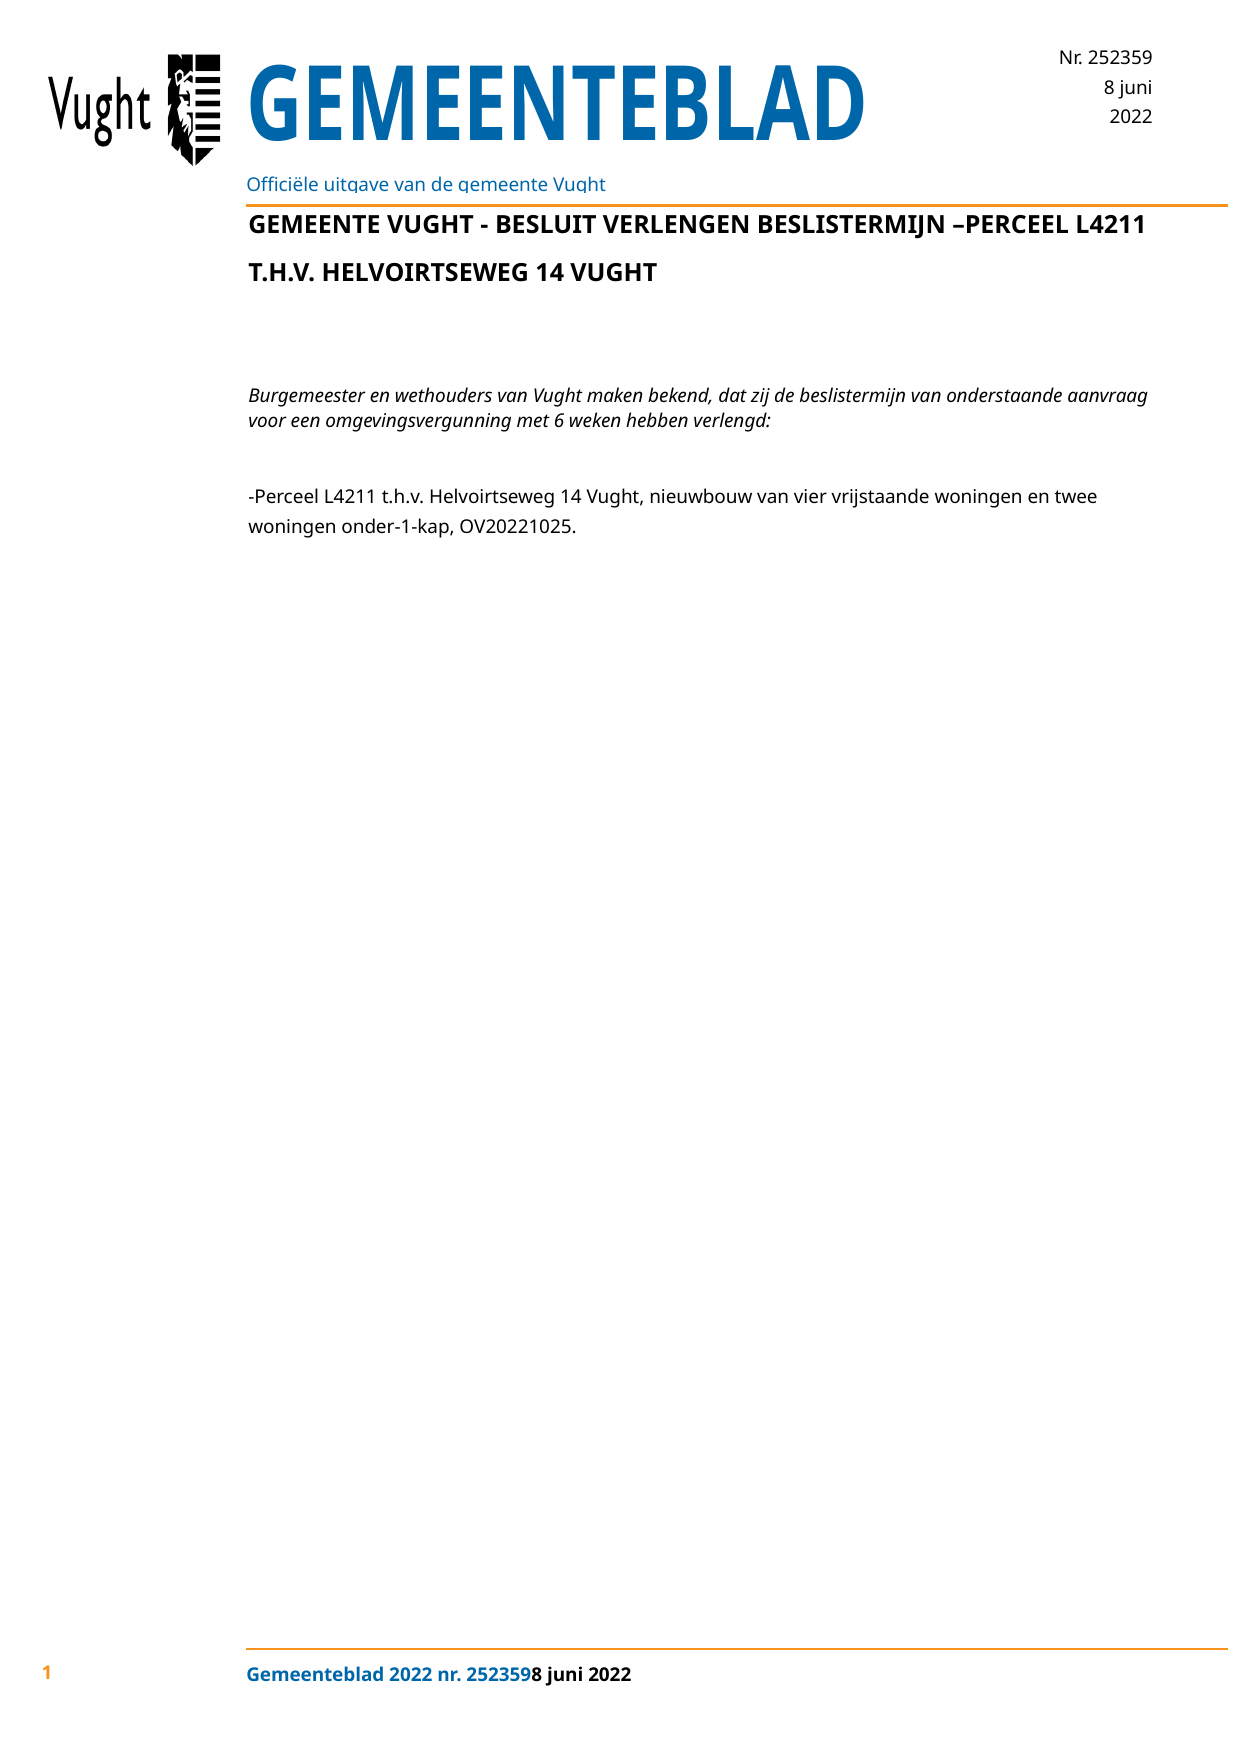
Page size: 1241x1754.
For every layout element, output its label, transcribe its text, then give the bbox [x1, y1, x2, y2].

text -Perceel L4211 t.h.v. Helvoirtseweg 14 Vught, nieuwbouw van vier vrijstaande woningen en twee woningen onder-1-kap, OV20221025. [248, 484, 1152, 539]
text Burgemeester en wethouders van Vught maken bekend, dat zij de beslistermijn van onderstaande aanvraag voor een omgevingsvergunning met 6 weken hebben verlengd: [248, 382, 1152, 433]
text GEMEENTE VUGHT - BESLUIT VERLENGEN BESLISTERMIJN –PERCEEL L4211 T.H.V. HELVOIRTSEWEG 14 VUGHT [248, 207, 1152, 288]
picture [41, 47, 231, 172]
